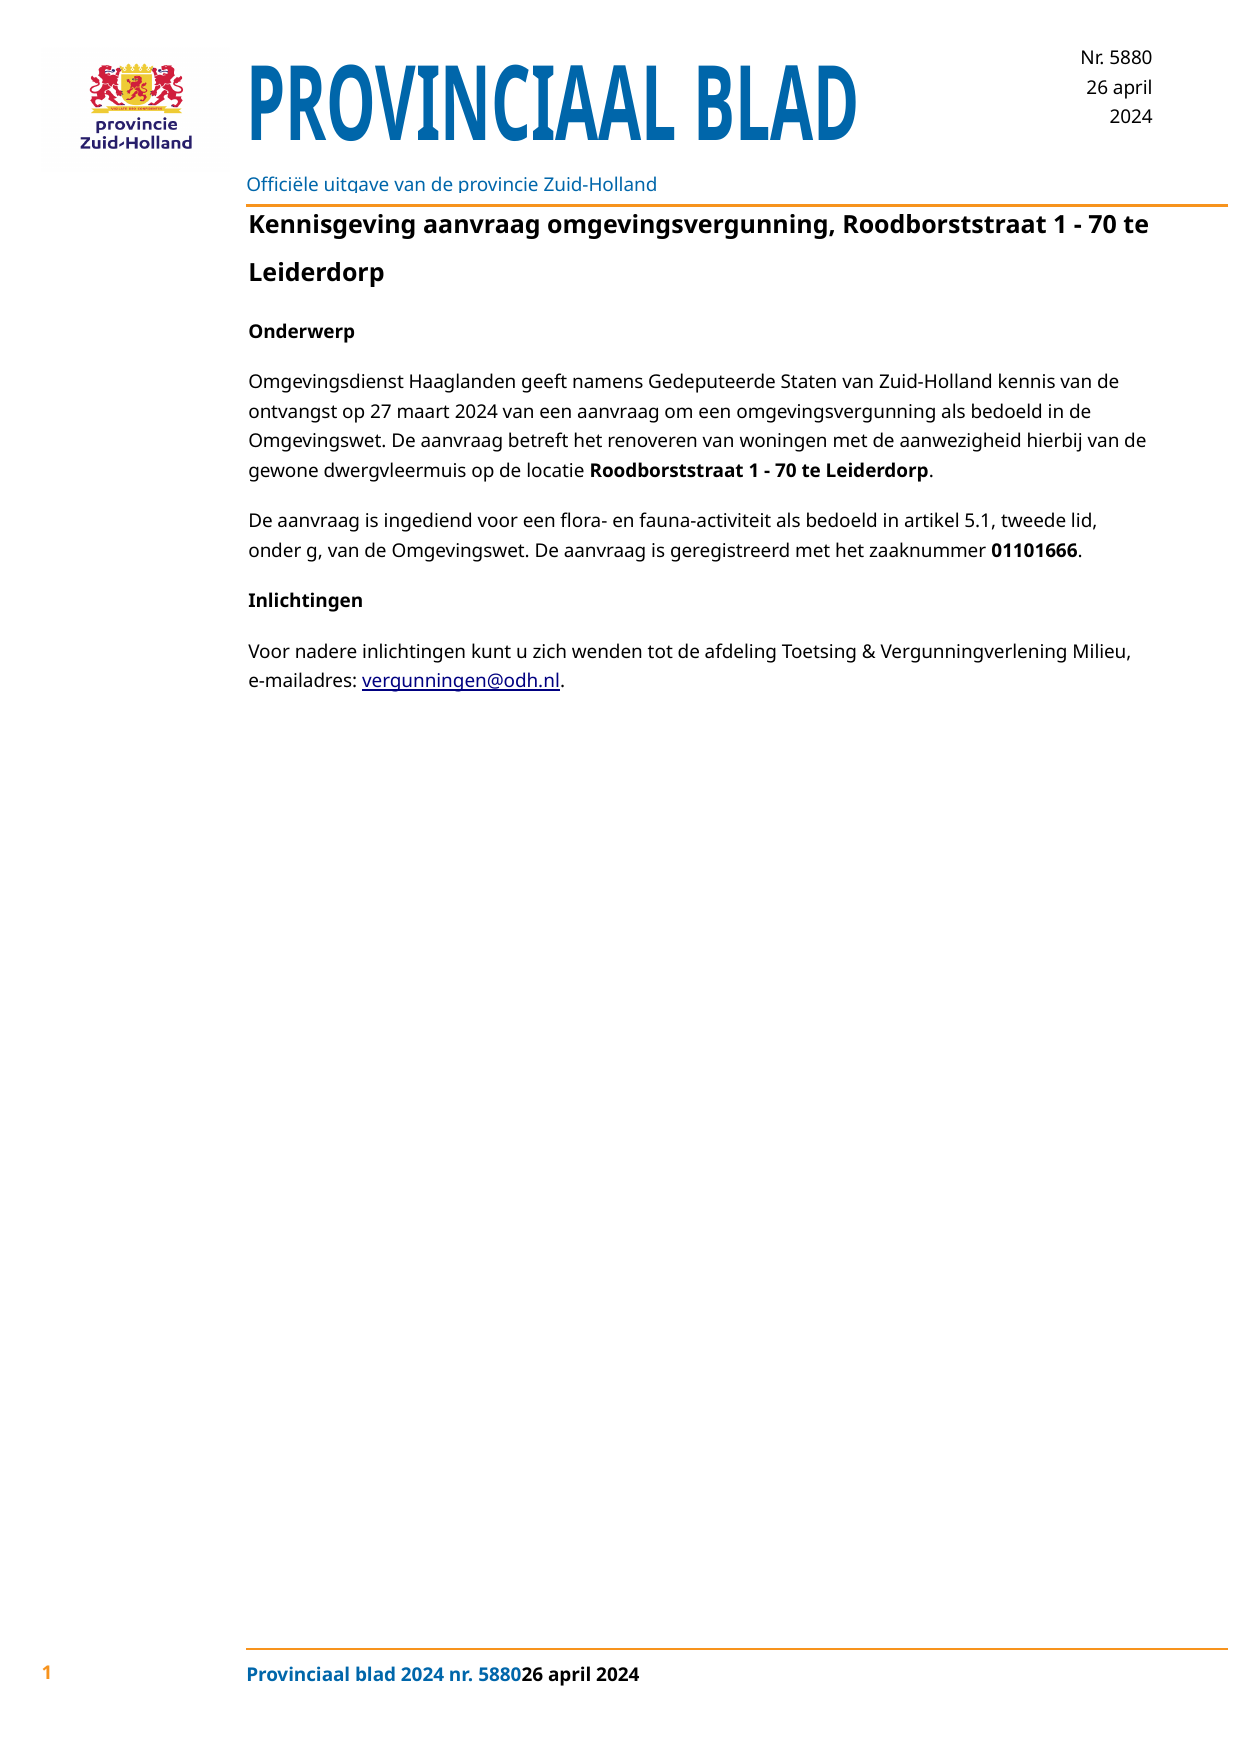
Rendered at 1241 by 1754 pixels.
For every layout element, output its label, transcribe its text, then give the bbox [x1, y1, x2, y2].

text Inlichtingen [248, 587, 1152, 613]
picture [41, 47, 231, 172]
text Voor nadere inlichtingen kunt u zich wenden tot de afdeling Toetsing & Vergunningverlening Milieu, e-mailadres: vergunningen@odh.nl. [248, 638, 1152, 693]
text Onderwerp [248, 318, 1152, 344]
text De aanvraag is ingediend voor een flora- en fauna-activiteit als bedoeld in artikel 5.1, tweede lid, onder g, van de Omgevingswet. De aanvraag is geregistreerd met het zaaknummer 01101666. [248, 507, 1152, 563]
text Omgevingsdienst Haaglanden geeft namens Gedeputeerde Staten van Zuid-Holland kennis van de ontvangst op 27 maart 2024 van een aanvraag om een omgevingsvergunning als bedoeld in de Omgevingswet. De aanvraag betreft het renoveren van woningen met de aanwezigheid hierbij van de gewone dwergvleermuis op de locatie Roodborststraat 1 - 70 te Leiderdorp. [248, 368, 1152, 483]
text Kennisgeving aanvraag omgevingsvergunning, Roodborststraat 1 - 70 te Leiderdorp [248, 207, 1152, 288]
